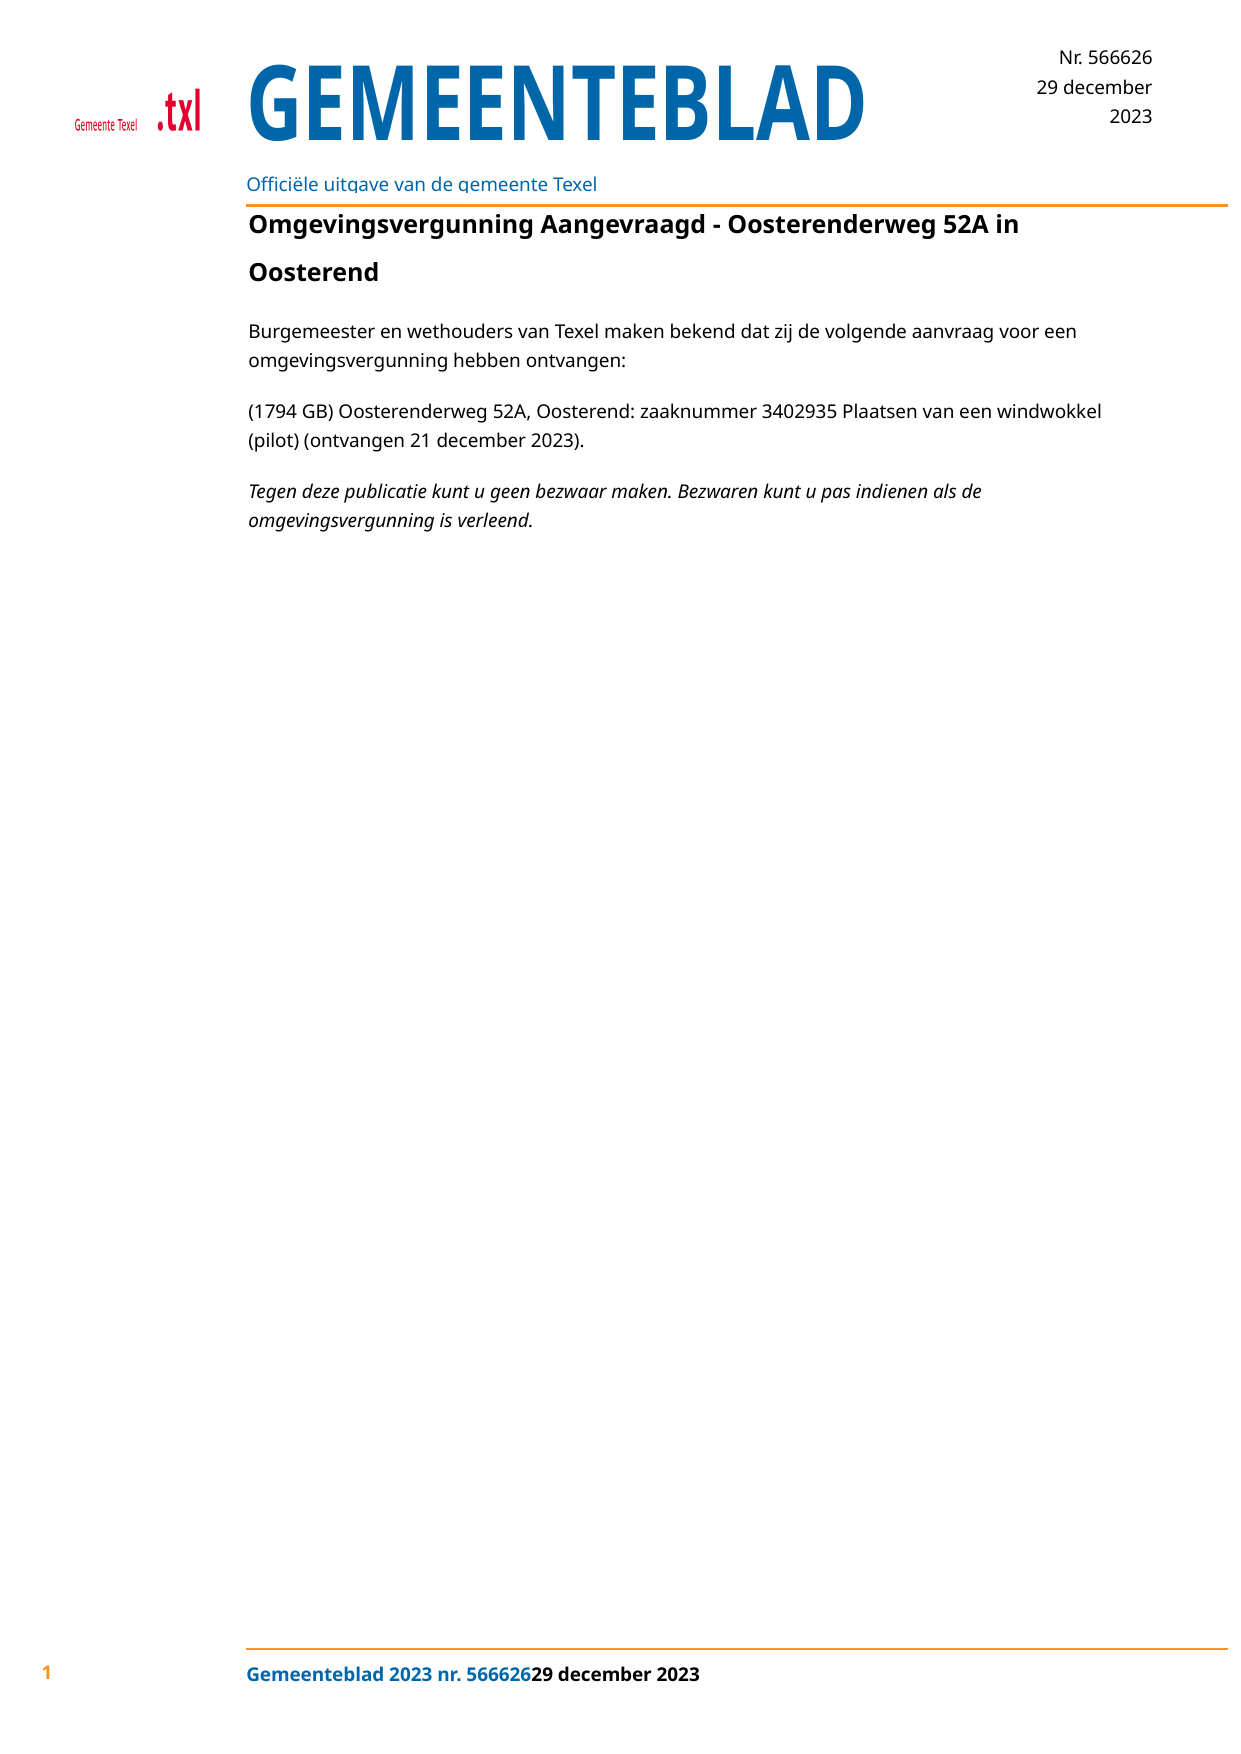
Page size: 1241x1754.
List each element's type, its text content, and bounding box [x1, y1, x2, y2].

text Burgemeester en wethouders van Texel maken bekend dat zij de volgende aanvraag voor een omgevingsvergunning hebben ontvangen: [248, 318, 1152, 373]
text Omgevingsvergunning Aangevraagd - Oosterenderweg 52A in Oosterend [248, 207, 1152, 288]
picture [41, 47, 231, 172]
text Tegen deze publicatie kunt u geen bezwaar maken. Bezwaren kunt u pas indienen als de omgevingsvergunning is verleend. [248, 478, 1152, 533]
text (1794 GB) Oosterenderweg 52A, Oosterend: zaaknummer 3402935 Plaatsen van een windwokkel (pilot) (ontvangen 21 december 2023). [248, 398, 1152, 453]
